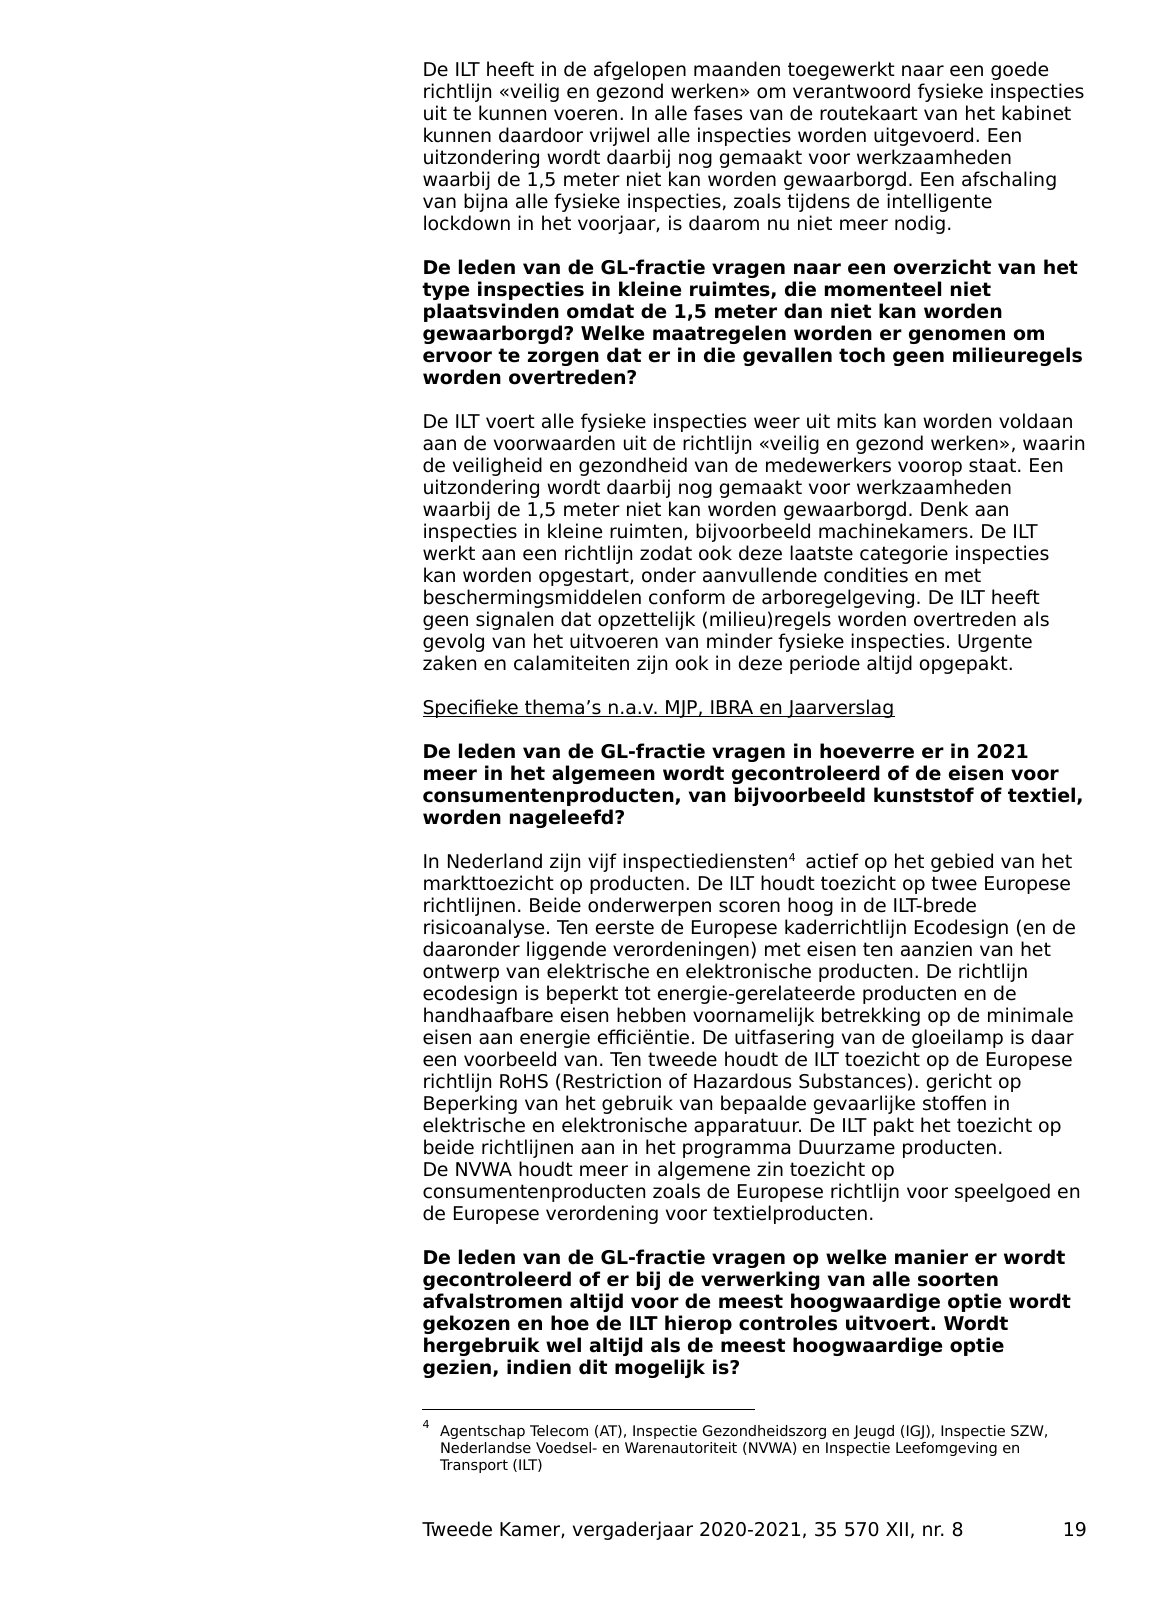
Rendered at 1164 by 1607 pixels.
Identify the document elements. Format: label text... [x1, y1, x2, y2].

subtitle Specifieke thema’s n.a.v. MJP, IBRA en Jaarverslag [422, 697, 1087, 719]
text De ILT heeft in de afgelopen maanden toegewerkt naar een goede richtlijn «veilig en gezond werken» om verantwoord fysieke inspecties uit te kunnen voeren. In alle fases van de routekaart van het kabinet kunnen daardoor vrijwel alle inspecties worden uitgevoerd. Een uitzondering wordt daarbij nog gemaakt voor werkzaamheden waarbij de 1,5 meter niet kan worden gewaarborgd. Een afschaling van bijna alle fysieke inspecties, zoals tijdens de intelligente lockdown in het voorjaar, is daarom nu niet meer nodig. [422, 59, 1087, 235]
text In Nederland zijn vijf inspectiediensten actief op het gebied van het markttoezicht op producten. De ILT houdt toezicht op twee Europese richtlijnen. Beide onderwerpen scoren hoog in de ILT-brede risicoanalyse. Ten eerste de Europese kaderrichtlijn Ecodesign (en de daaronder liggende verordeningen) met eisen ten aanzien van het ontwerp van elektrische en elektronische producten. De richtlijn ecodesign is beperkt tot energie-gerelateerde producten en de handhaafbare eisen hebben voornamelijk betrekking op de minimale eisen aan energie efficiëntie. De uitfasering van de gloeilamp is daar een voorbeeld van. Ten tweede houdt de ILT toezicht op de Europese richtlijn RoHS (Restriction of Hazardous Substances). gericht op Beperking van het gebruik van bepaalde gevaarlijke stoffen in elektrische en elektronische apparatuur. De ILT pakt het toezicht op beide richtlijnen aan in het programma Duurzame producten. [422, 851, 1087, 1159]
text Agentschap Telecom (AT), Inspectie Gezondheidszorg en Jeugd (IGJ), Inspectie SZW, Nederlandse Voedsel- en Warenautoriteit (NVWA) en Inspectie Leefomgeving en Transport (ILT) [422, 1418, 1087, 1474]
text De NVWA houdt meer in algemene zin toezicht op consumentenproducten zoals de Europese richtlijn voor speelgoed en de Europese verordening voor textielproducten. [422, 1159, 1087, 1225]
text De leden van de GL-fractie vragen op welke manier er wordt gecontroleerd of er bij de verwerking van alle soorten afvalstromen altijd voor de meest hoogwaardige optie wordt gekozen en hoe de ILT hierop controles uitvoert. Wordt hergebruik wel altijd als de meest hoogwaardige optie gezien, indien dit mogelijk is? [422, 1247, 1087, 1379]
text De leden van de GL-fractie vragen in hoeverre er in 2021 meer in het algemeen wordt gecontroleerd of de eisen voor consumentenproducten, van bijvoorbeeld kunststof of textiel, worden nageleefd? [422, 741, 1087, 829]
text De leden van de GL-fractie vragen naar een overzicht van het type inspecties in kleine ruimtes, die momenteel niet plaatsvinden omdat de 1,5 meter dan niet kan worden gewaarborgd? Welke maatregelen worden er genomen om ervoor te zorgen dat er in die gevallen toch geen milieuregels worden overtreden? [422, 257, 1087, 389]
text De ILT voert alle fysieke inspecties weer uit mits kan worden voldaan aan de voorwaarden uit de richtlijn «veilig en gezond werken», waarin de veiligheid en gezondheid van de medewerkers voorop staat. Een uitzondering wordt daarbij nog gemaakt voor werkzaamheden waarbij de 1,5 meter niet kan worden gewaarborgd. Denk aan inspecties in kleine ruimten, bijvoorbeeld machinekamers. De ILT werkt aan een richtlijn zodat ook deze laatste categorie inspecties kan worden opgestart, onder aanvullende condities en met beschermingsmiddelen conform de arboregelgeving. De ILT heeft geen signalen dat opzettelijk (milieu)regels worden overtreden als gevolg van het uitvoeren van minder fysieke inspecties. Urgente zaken en calamiteiten zijn ook in deze periode altijd opgepakt. [422, 411, 1087, 675]
